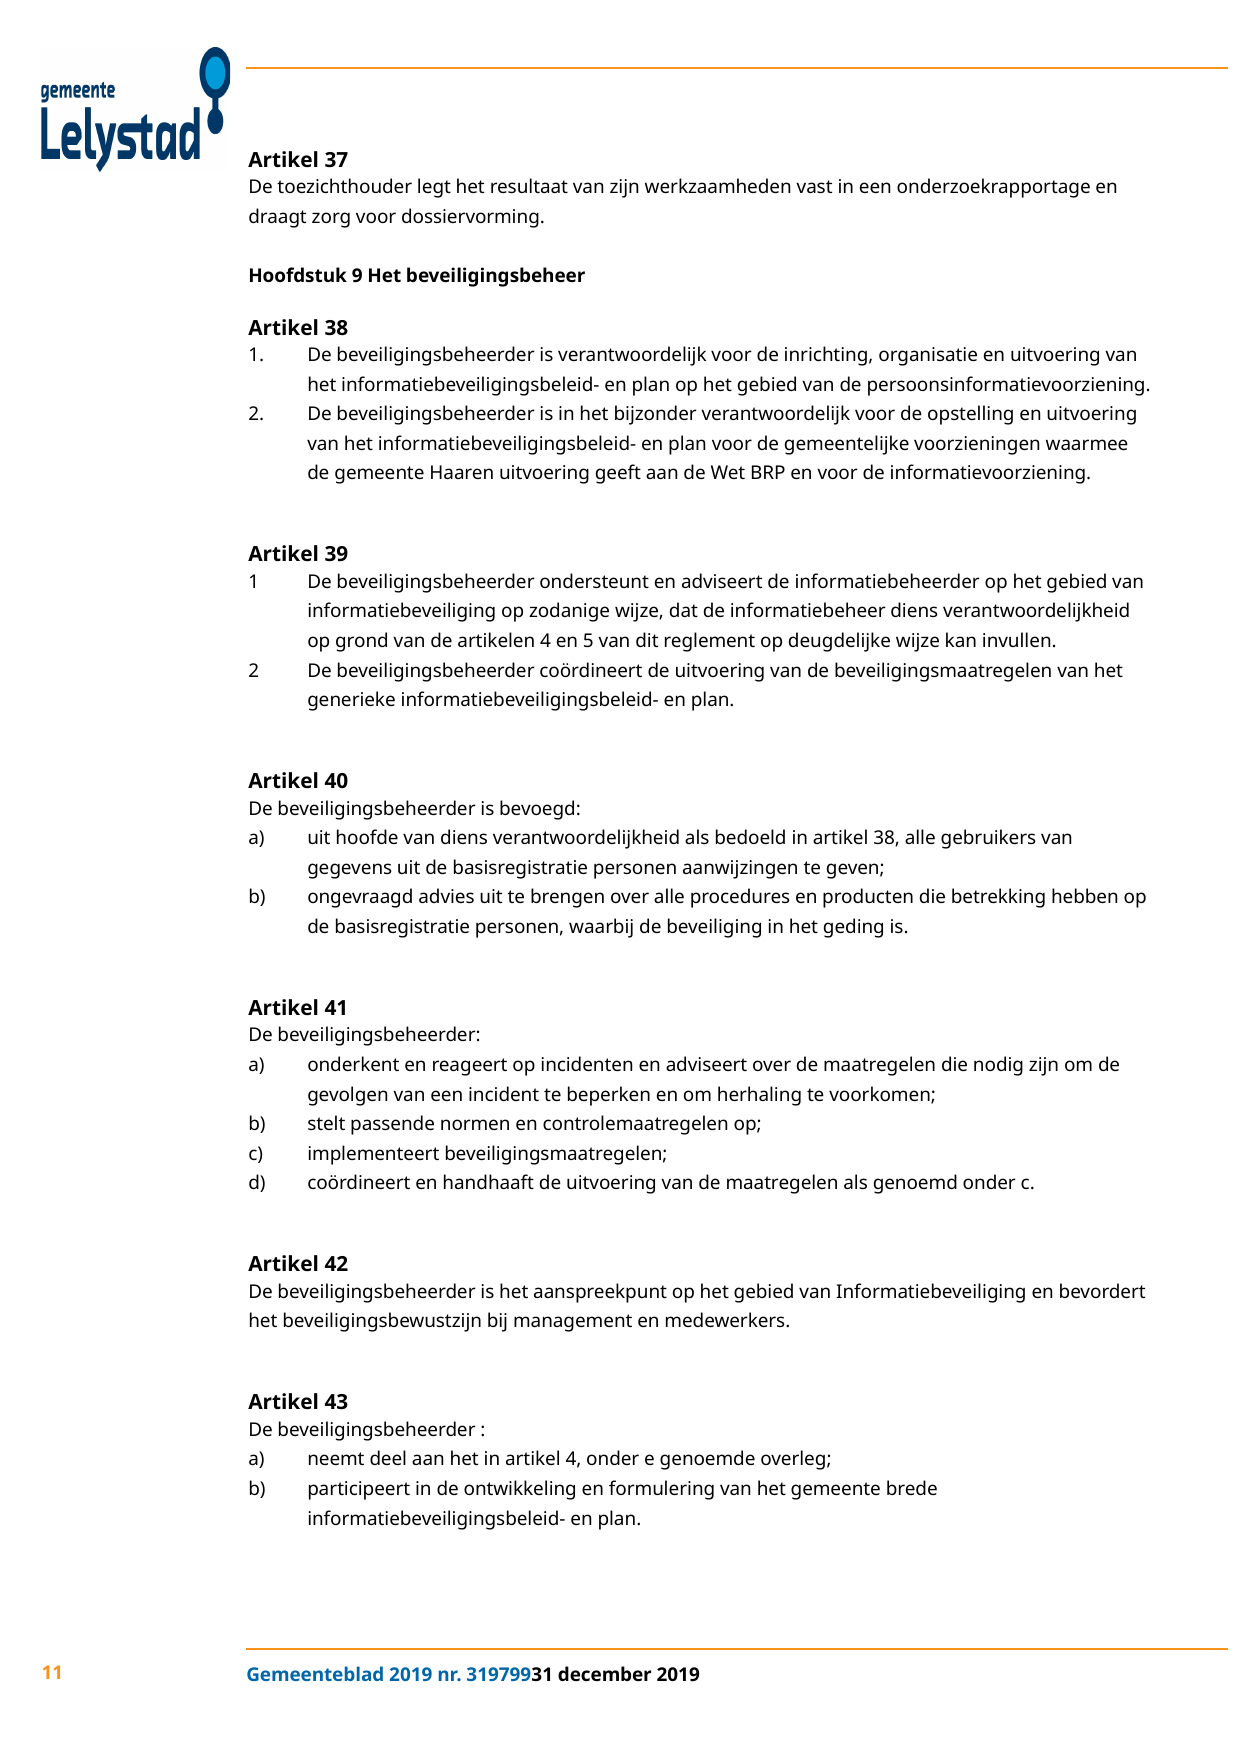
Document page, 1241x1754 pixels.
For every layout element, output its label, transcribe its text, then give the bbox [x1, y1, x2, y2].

text De beveiligingsbeheerder is het aanspreekpunt op het gebied van Informatiebeveiliging en bevordert het beveiligingsbewustzijn bij management en medewerkers. [248, 1278, 1152, 1333]
text De toezichthouder legt het resultaat van zijn werkzaamheden vast in een onderzoekrapportage en draagt zorg voor dossiervorming. [248, 174, 1152, 229]
list neemt deel aan het in artikel 4, onder e genoemde overleg; [248, 1446, 1152, 1471]
list uit hoofde van diens verantwoordelijkheid als bedoeld in artikel 38, alle gebruikers van gegevens uit de basisregistratie personen aanwijzingen te geven; [248, 824, 1152, 880]
list coördineert en handhaaft de uitvoering van de maatregelen als genoemd onder c. [248, 1169, 1152, 1195]
list De beveiligingsbeheerder ondersteunt en adviseert de informatiebeheerder op het gebied van informatiebeveiliging op zodanige wijze, dat de informatiebeheer diens verantwoordelijkheid op grond van de artikelen 4 en 5 van dit reglement op deugdelijke wijze kan invullen. [248, 568, 1152, 653]
text Artikel 37 [248, 145, 1152, 174]
text Artikel 40 [248, 766, 1152, 795]
text Artikel 43 [248, 1387, 1152, 1416]
text Hoofdstuk 9 Het beveiligingsbeheer [248, 262, 1152, 288]
list De beveiligingsbeheerder coördineert de uitvoering van de beveiligingsmaatregelen van het generieke informatiebeveiligingsbeleid- en plan. [248, 657, 1152, 712]
list implementeert beveiligingsmaatregelen; [248, 1140, 1152, 1166]
text Artikel 38 [248, 313, 1152, 341]
list stelt passende normen en controlemaatregelen op; [248, 1110, 1152, 1136]
list De beveiligingsbeheerder is verantwoordelijk voor de inrichting, organisatie en uitvoering van het informatiebeveiligingsbeleid- en plan op het gebied van de persoonsinformatievoorziening. [248, 341, 1152, 397]
list ongevraagd advies uit te brengen over alle procedures en producten die betrekking hebben op de basisregistratie personen, waarbij de beveiliging in het geding is. [248, 883, 1152, 939]
list De beveiligingsbeheerder is in het bijzonder verantwoordelijk voor de opstelling en uitvoering van het informatiebeveiligingsbeleid- en plan voor de gemeentelijke voorzieningen waarmee de gemeente Haaren uitvoering geeft aan de Wet BRP en voor de informatievoorziening. [248, 400, 1152, 485]
list onderkent en reageert op incidenten en adviseert over de maatregelen die nodig zijn om de gevolgen van een incident te beperken en om herhaling te voorkomen; [248, 1051, 1152, 1106]
list participeert in de ontwikkeling en formulering van het gemeente brede informatiebeveiligingsbeleid- en plan. [248, 1475, 1152, 1530]
picture [41, 47, 231, 172]
text Artikel 42 [248, 1249, 1152, 1278]
text Artikel 41 [248, 993, 1152, 1022]
text De beveiligingsbeheerder: [248, 1022, 1152, 1047]
text De beveiligingsbeheerder is bevoegd: [248, 795, 1152, 821]
text De beveiligingsbeheerder : [248, 1416, 1152, 1442]
text Artikel 39 [248, 539, 1152, 568]
